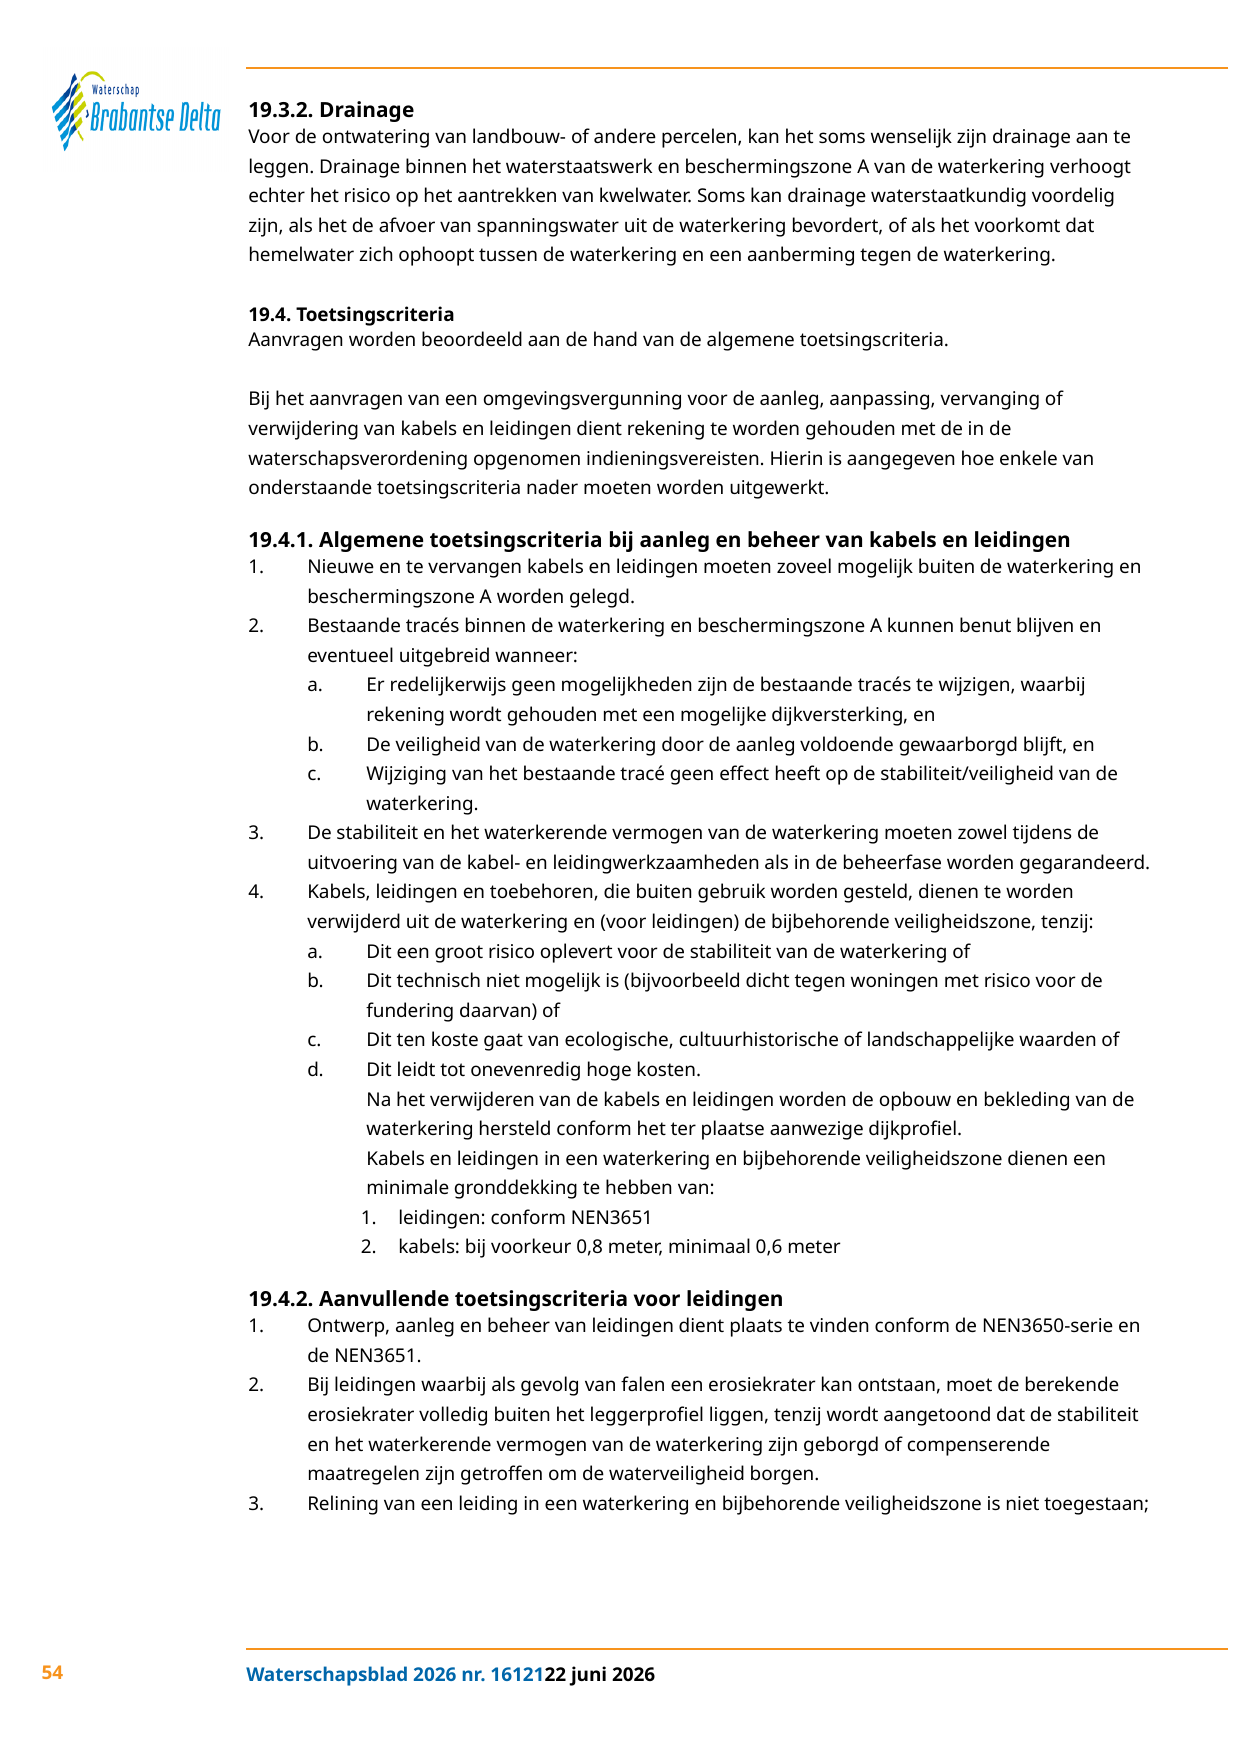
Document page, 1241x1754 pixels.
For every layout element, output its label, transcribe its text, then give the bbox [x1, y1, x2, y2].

list Dit ten koste gaat van ecologische, cultuurhistorische of landschappelijke waarden of [307, 1027, 1152, 1052]
list Bestaande tracés binnen de waterkering en beschermingszone A kunnen benut blijven en eventueel uitgebreid wanneer: [248, 612, 1152, 668]
list kabels: bij voorkeur 0,8 meter, minimaal 0,6 meter [361, 1234, 1152, 1259]
list Wijziging van het bestaande tracé geen effect heeft op de stabiliteit/veiligheid van de waterkering. [307, 760, 1152, 816]
list Er redelijkerwijs geen mogelijkheden zijn de bestaande tracés te wijzigen, waarbij rekening wordt gehouden met een mogelijke dijkversterking, en [307, 672, 1152, 727]
list De veiligheid van de waterkering door de aanleg voldoende gewaarborgd blijft, en [307, 731, 1152, 756]
list Na het verwijderen van de kabels en leidingen worden de opbouw en bekleding van de waterkering hersteld conform het ter plaatse aanwezige dijkprofiel. [307, 1086, 1152, 1141]
list De stabiliteit en het waterkerende vermogen van de waterkering moeten zowel tijdens de uitvoering van de kabel- en leidingwerkzaamheden als in de beheerfase worden gegarandeerd. [248, 819, 1152, 875]
picture [41, 47, 231, 172]
list Kabels en leidingen in een waterkering en bijbehorende veiligheidszone dienen een minimale gronddekking te hebben van: [307, 1145, 1152, 1200]
list Dit leidt tot onevenredig hoge kosten. [307, 1056, 1152, 1082]
list Ontwerp, aanleg en beheer van leidingen dient plaats te vinden conform de NEN3650-serie en de NEN3651. [248, 1312, 1152, 1368]
text Bij het aanvragen van een omgevingsvergunning voor de aanleg, aanpassing, vervanging of verwijdering van kabels en leidingen dient rekening te worden gehouden met de in de waterschapsverordening opgenomen indieningsvereisten. Hierin is aangegeven hoe enkele van onderstaande toetsingscriteria nader moeten worden uitgewerkt. [248, 386, 1152, 500]
text 19.3.2. Drainage [248, 95, 1152, 123]
text 19.4.2. Aanvullende toetsingscriteria voor leidingen [248, 1284, 1152, 1312]
text Voor de ontwatering van landbouw- of andere percelen, kan het soms wenselijk zijn drainage aan te leggen. Drainage binnen het waterstaatswerk en beschermingszone A van de waterkering verhoogt echter het risico op het aantrekken van kwelwater. Soms kan drainage waterstaatkundig voordelig zijn, als het de afvoer van spanningswater uit de waterkering bevordert, of als het voorkomt dat hemelwater zich ophoopt tussen de waterkering en een aanberming tegen de waterkering. [248, 123, 1152, 267]
list Bij leidingen waarbij als gevolg van falen een erosiekrater kan ontstaan, moet de berekende erosiekrater volledig buiten het leggerprofiel liggen, tenzij wordt aangetoond dat de stabiliteit en het waterkerende vermogen van de waterkering zijn geborgd of compenserende maatregelen zijn getroffen om de waterveiligheid borgen. [248, 1372, 1152, 1486]
text Aanvragen worden beoordeeld aan de hand van de algemene toetsingscriteria. [248, 326, 1152, 352]
list Dit een groot risico oplevert voor de stabiliteit van de waterkering of [307, 938, 1152, 963]
list leidingen: conform NEN3651 [361, 1204, 1152, 1230]
list Kabels, leidingen en toebehoren, die buiten gebruik worden gesteld, dienen te worden verwijderd uit de waterkering en (voor leidingen) de bijbehorende veiligheidszone, tenzij: [248, 879, 1152, 934]
list Dit technisch niet mogelijk is (bijvoorbeeld dicht tegen woningen met risico voor de fundering daarvan) of [307, 967, 1152, 1023]
text 19.4. Toetsingscriteria [248, 301, 1152, 326]
list Relining van een leiding in een waterkering en bijbehorende veiligheidszone is niet toegestaan; [248, 1490, 1152, 1516]
list Nieuwe en te vervangen kabels en leidingen moeten zoveel mogelijk buiten de waterkering en beschermingszone A worden gelegd. [248, 553, 1152, 608]
text 19.4.1. Algemene toetsingscriteria bij aanleg en beheer van kabels en leidingen [248, 525, 1152, 553]
